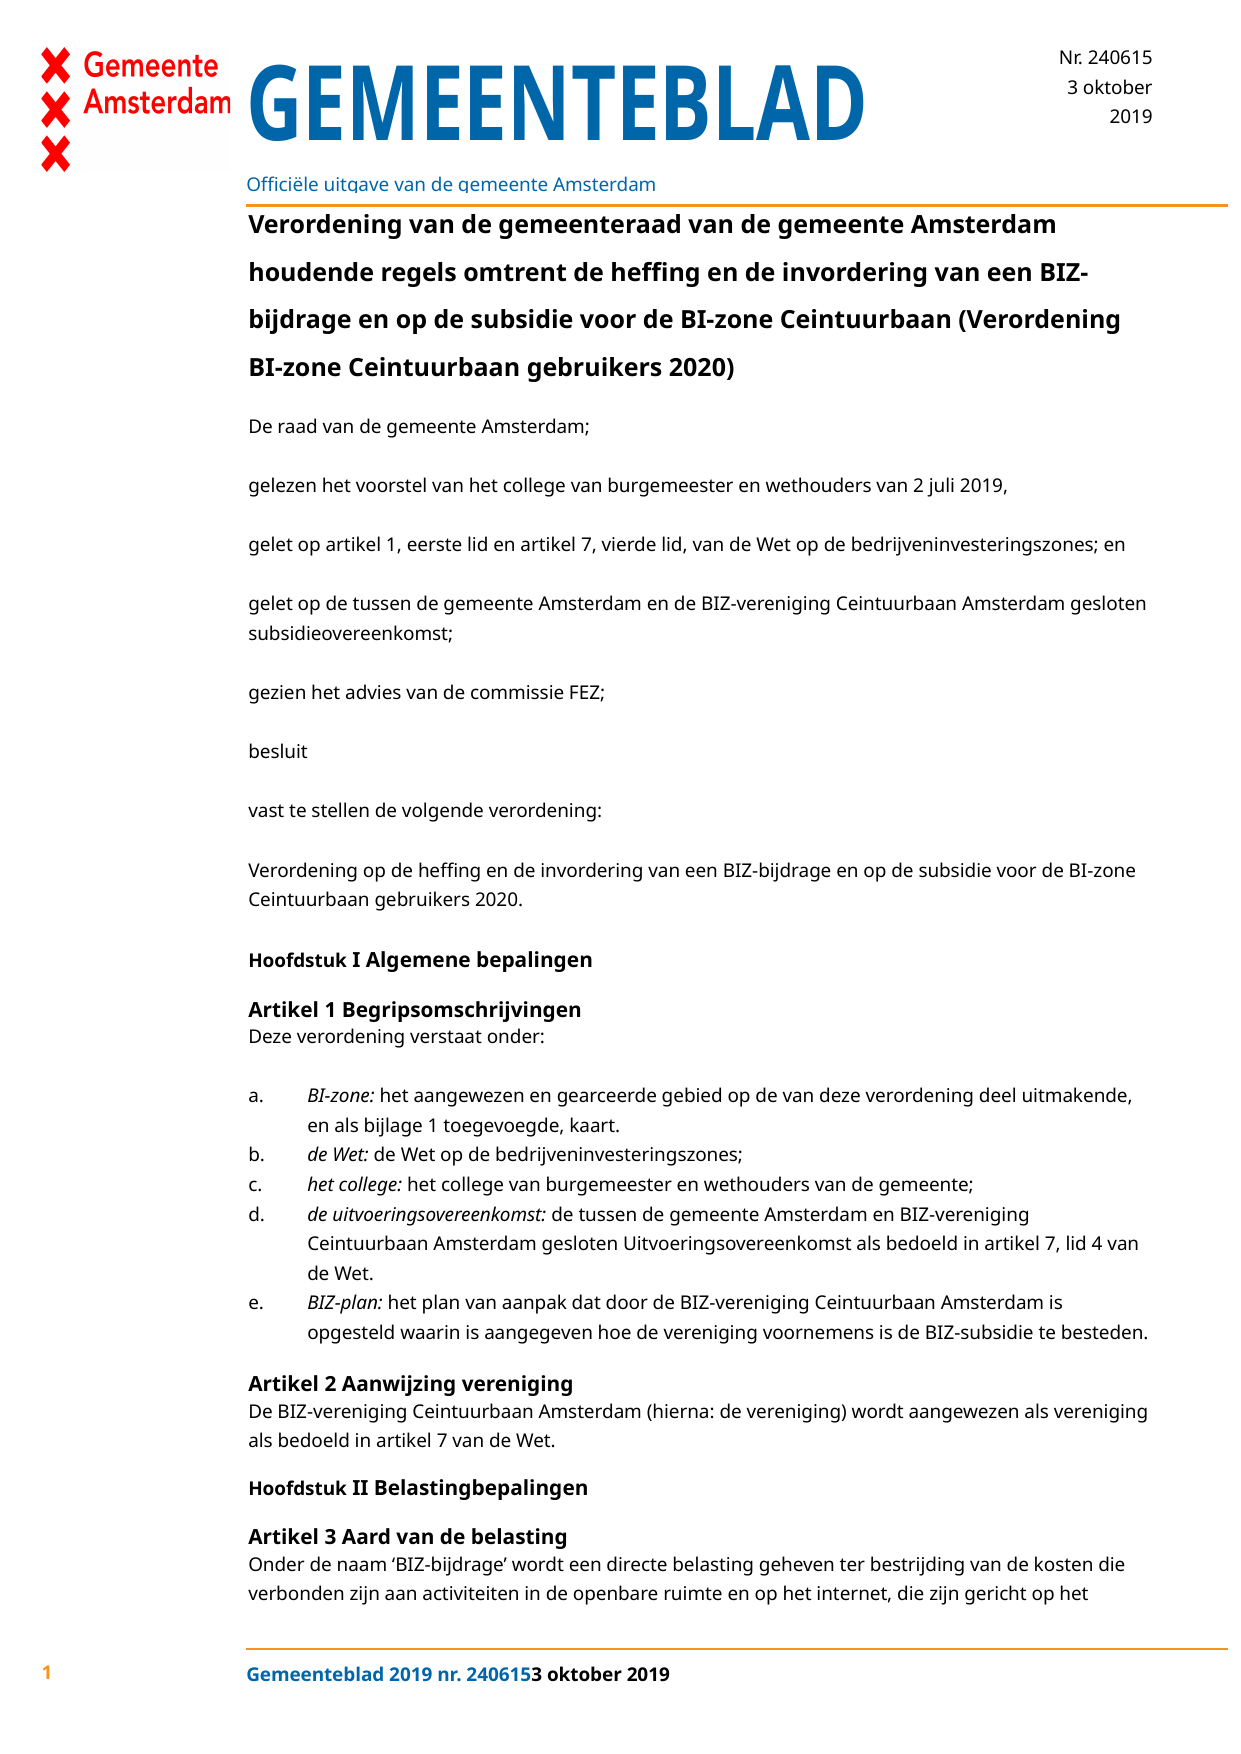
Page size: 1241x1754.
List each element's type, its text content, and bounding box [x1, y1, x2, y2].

list het college: het college van burgemeester en wethouders van de gemeente; [248, 1171, 1152, 1197]
text Artikel 1 Begripsomschrijvingen [248, 995, 1152, 1023]
text Verordening van de gemeenteraad van de gemeente Amsterdam houdende regels omtrent de heffing en de invordering van een BIZ-bijdrage en op de subsidie voor de BI-zone Ceintuurbaan (Verordening BI-zone Ceintuurbaan gebruikers 2020) [248, 207, 1152, 384]
text Verordening op de heffing en de invordering van een BIZ-bijdrage en op de subsidie voor de BI-zone Ceintuurbaan gebruikers 2020. [248, 857, 1152, 912]
picture [41, 47, 231, 172]
text De BIZ-vereniging Ceintuurbaan Amsterdam (hierna: de vereniging) wordt aangewezen als vereniging als bedoeld in artikel 7 van de Wet. [248, 1398, 1152, 1453]
list de uitvoeringsovereenkomst: de tussen de gemeente Amsterdam en BIZ-vereniging Ceintuurbaan Amsterdam gesloten Uitvoeringsovereenkomst als bedoeld in artikel 7, lid 4 van de Wet. [248, 1201, 1152, 1286]
text gelet op artikel 1, eerste lid en artikel 7, vierde lid, van de Wet op de bedrijveninvesteringszones; en [248, 531, 1152, 557]
text De raad van de gemeente Amsterdam; [248, 413, 1152, 439]
text Onder de naam ‘BIZ-bijdrage’ wordt een directe belasting geheven ter bestrijding van de kosten die verbonden zijn aan activiteiten in de openbare ruimte en op het internet, die zijn gericht op het [248, 1551, 1152, 1606]
list de Wet: de Wet op de bedrijveninvesteringszones; [248, 1142, 1152, 1167]
text gelezen het voorstel van het college van burgemeester en wethouders van 2 juli 2019, [248, 472, 1152, 498]
text gelet op de tussen de gemeente Amsterdam en de BIZ-vereniging Ceintuurbaan Amsterdam gesloten subsidieovereenkomst; [248, 591, 1152, 646]
text Hoofdstuk II Belastingbepalingen [248, 1473, 1152, 1502]
text Artikel 2 Aanwijzing vereniging [248, 1369, 1152, 1398]
text gezien het advies van de commissie FEZ; [248, 679, 1152, 705]
text Hoofdstuk I Algemene bepalingen [248, 946, 1152, 974]
text Artikel 3 Aard van de belasting [248, 1522, 1152, 1551]
list BIZ-plan: het plan van aanpak dat door de BIZ-vereniging Ceintuurbaan Amsterdam is opgesteld waarin is aangegeven hoe de vereniging voornemens is de BIZ-subsidie te besteden. [248, 1289, 1152, 1345]
text Deze verordening verstaat onder: [248, 1023, 1152, 1049]
list BI-zone: het aangewezen en gearceerde gebied op de van deze verordening deel uitmakende, en als bijlage 1 toegevoegde, kaart. [248, 1082, 1152, 1138]
text vast te stellen de volgende verordening: [248, 798, 1152, 823]
text besluit [248, 738, 1152, 764]
